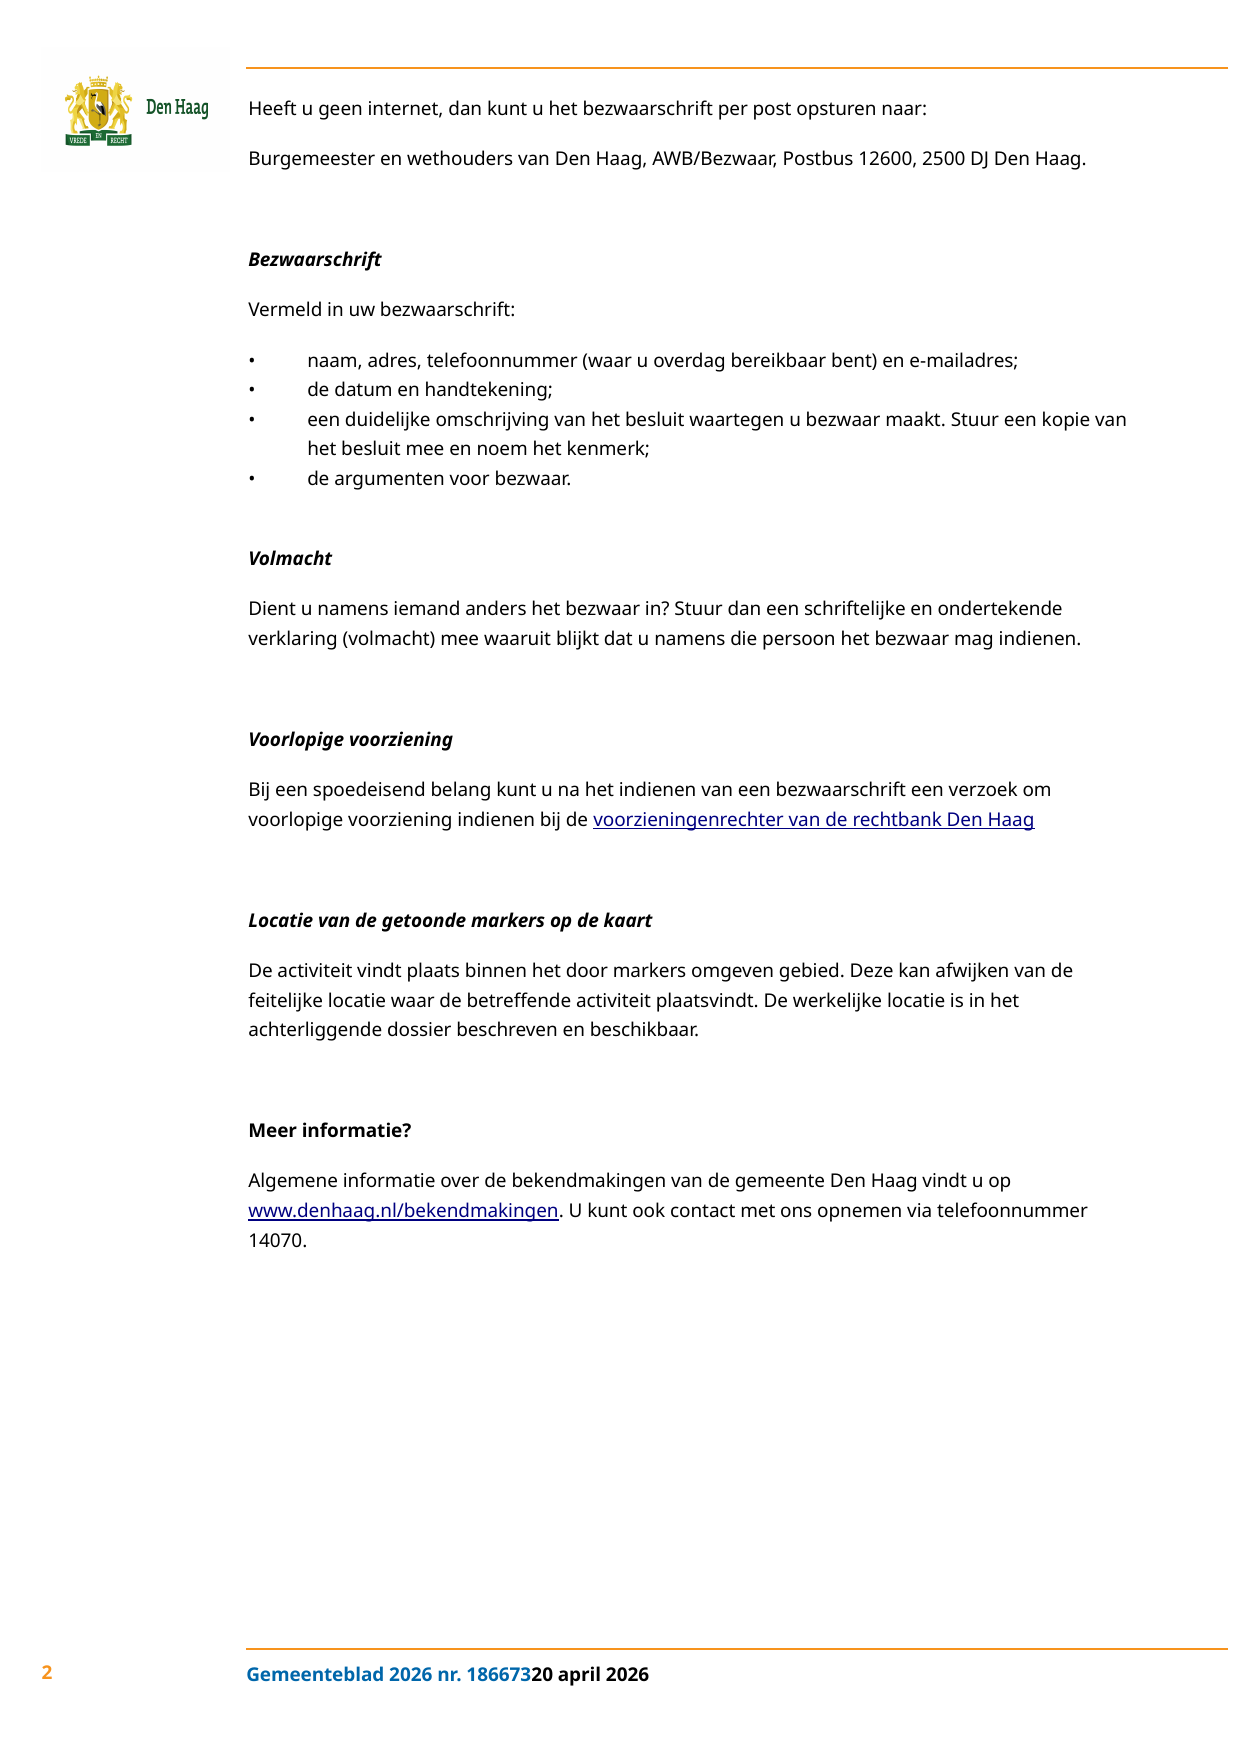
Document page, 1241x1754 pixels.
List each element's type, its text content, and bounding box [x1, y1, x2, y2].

list naam, adres, telefoonnummer (waar u overdag bereikbaar bent) en e-mailadres; [248, 347, 1152, 373]
text Volmacht [248, 545, 1152, 571]
text Vermeld in uw bezwaarschrift: [248, 296, 1152, 322]
text De activiteit vindt plaats binnen het door markers omgeven gebied. Deze kan afwijken van de feitelijke locatie waar de betreffende activiteit plaatsvindt. De werkelijke locatie is in het achterliggende dossier beschreven en beschikbaar. [248, 957, 1152, 1042]
picture [41, 47, 231, 172]
text Bezwaarschrift [248, 246, 1152, 272]
list een duidelijke omschrijving van het besluit waartegen u bezwaar maakt. Stuur een kopie van het besluit mee en noem het kenmerk; [248, 406, 1152, 461]
list de datum en handtekening; [248, 376, 1152, 402]
text Heeft u geen internet, dan kunt u het bezwaarschrift per post opsturen naar: [248, 95, 1152, 121]
text Locatie van de getoonde markers op de kaart [248, 907, 1152, 933]
text Algemene informatie over de bekendmakingen van de gemeente Den Haag vindt u op www.denhaag.nl/bekendmakingen. U kunt ook contact met ons opnemen via telefoonnummer 14070. [248, 1168, 1152, 1253]
text Burgemeester en wethouders van Den Haag, AWB/Bezwaar, Postbus 12600, 2500 DJ Den Haag. [248, 145, 1152, 171]
text Bij een spoedeisend belang kunt u na het indienen van een bezwaarschrift een verzoek om voorlopige voorziening indienen bij de voorzieningenrechter van de rechtbank Den Haag [248, 776, 1152, 832]
text Voorlopige voorziening [248, 726, 1152, 752]
text Meer informatie? [248, 1117, 1152, 1143]
list de argumenten voor bezwaar. [248, 465, 1152, 491]
text Dient u namens iemand anders het bezwaar in? Stuur dan een schriftelijke en ondertekende verklaring (volmacht) mee waaruit blijkt dat u namens die persoon het bezwaar mag indienen. [248, 596, 1152, 651]
